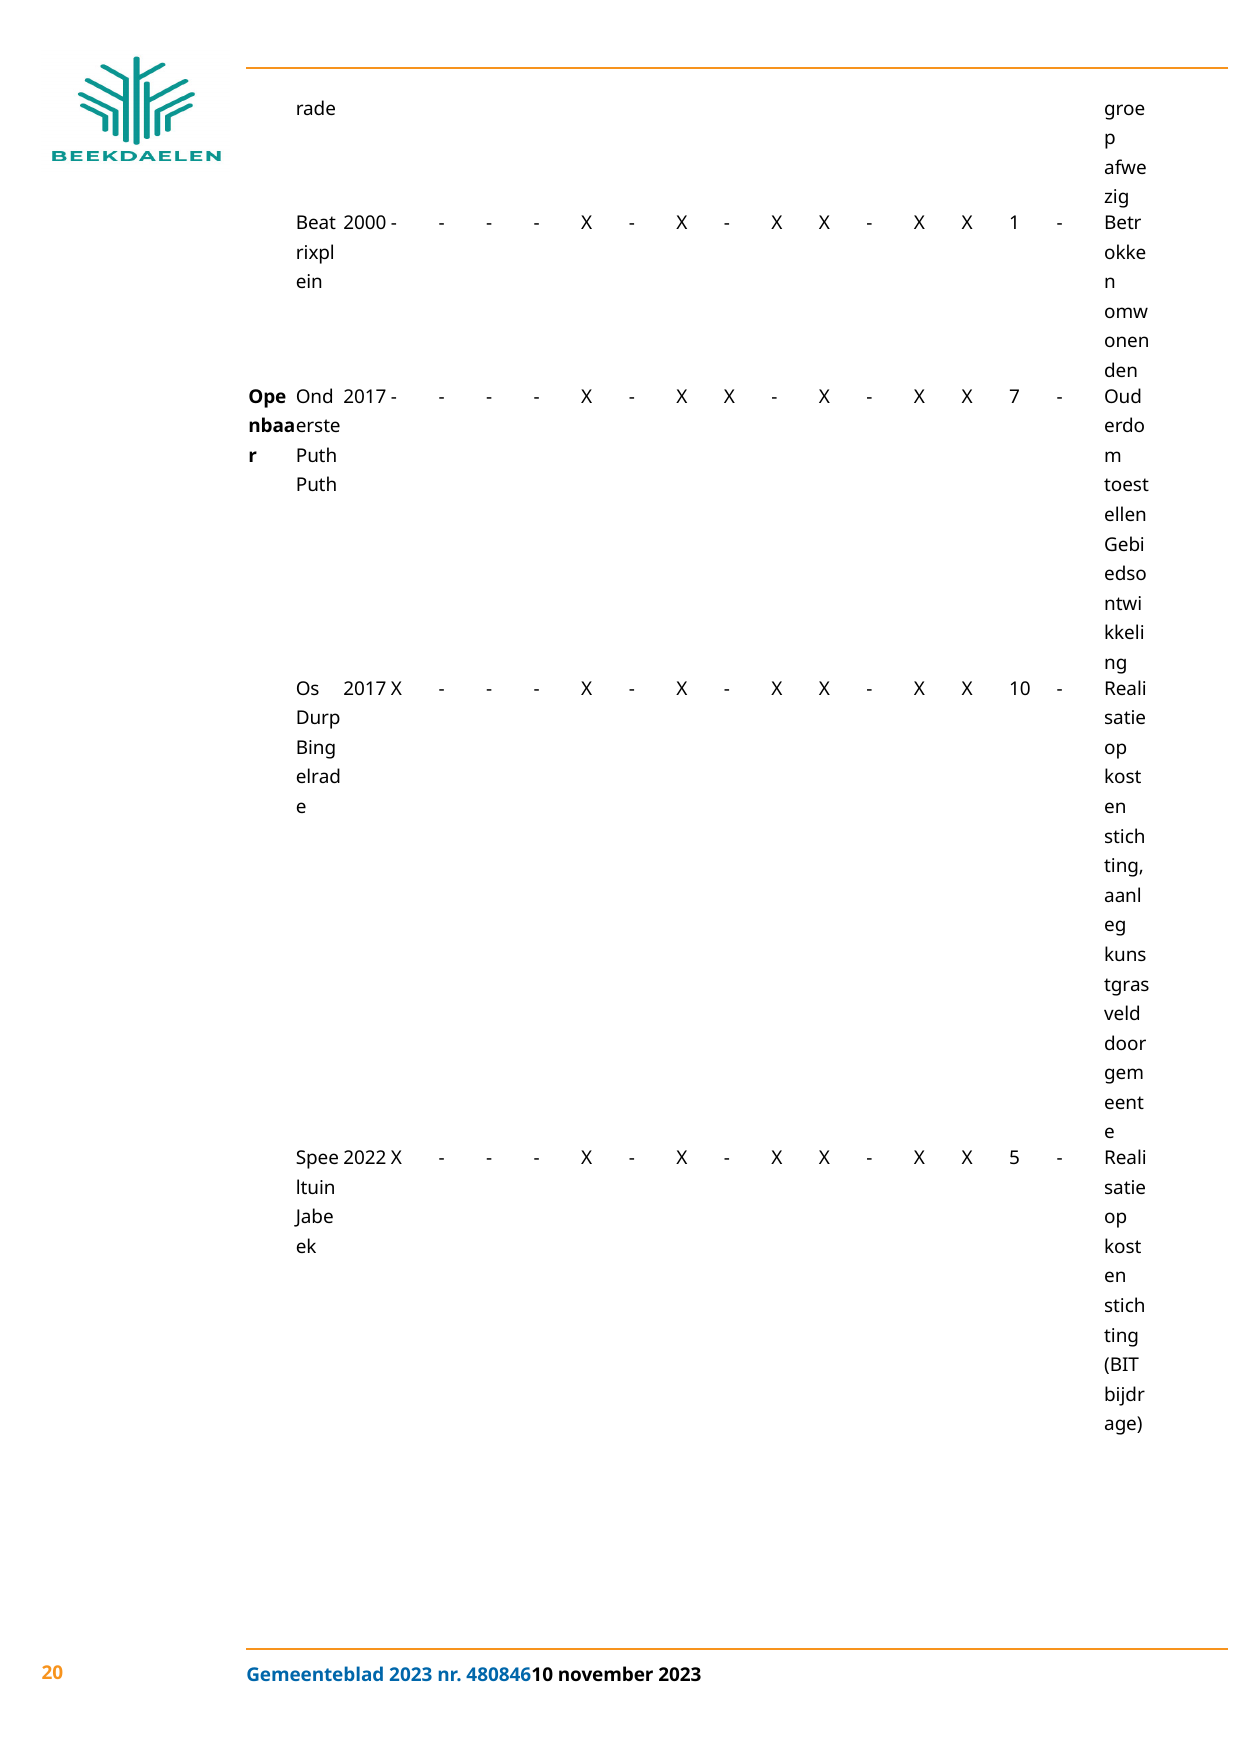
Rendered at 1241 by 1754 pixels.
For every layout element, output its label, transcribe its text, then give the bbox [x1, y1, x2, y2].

table_cell X [819, 1144, 866, 1436]
table_cell [961, 95, 1009, 209]
table_cell Beatrixplein [296, 209, 343, 383]
table_cell - [438, 383, 486, 675]
table_cell - [533, 95, 581, 209]
table_cell - [391, 95, 438, 209]
table_cell - [866, 675, 914, 1144]
table_cell - [1056, 1144, 1104, 1436]
table_cell X [819, 675, 866, 1144]
table_cell - [866, 95, 914, 209]
table_cell 1 [1009, 209, 1056, 383]
table_cell - [391, 209, 438, 383]
table_cell - [629, 95, 676, 209]
table_cell - [391, 383, 438, 675]
table_cell X [676, 1144, 723, 1436]
table_cell - [533, 209, 581, 383]
table_cell Speeltuin Jabeek [296, 1144, 343, 1436]
table_cell 7 [1009, 383, 1056, 675]
table_cell - [1056, 383, 1104, 675]
table_cell [581, 95, 628, 209]
table_cell - [724, 675, 771, 1144]
table_cell Realisatie op kosten stichting (BIT bijdrage) [1104, 1144, 1152, 1436]
table_cell X [914, 1144, 961, 1436]
table_cell X [961, 675, 1009, 1144]
table_cell 2022 [343, 1144, 391, 1436]
table_cell X [961, 383, 1009, 675]
table_cell X [581, 675, 628, 1144]
table_cell - [724, 209, 771, 383]
table_cell X [914, 383, 961, 675]
table_cell X [391, 675, 438, 1144]
table_cell Betrokken omwonenden [1104, 209, 1152, 383]
table_cell X [581, 383, 628, 675]
table_cell - [629, 1144, 676, 1436]
table_cell X [581, 1144, 628, 1436]
table_cell - [866, 209, 914, 383]
table_cell - [486, 1144, 533, 1436]
table_cell X [391, 1144, 438, 1436]
picture [41, 47, 231, 172]
table_cell Os Durp Bingelrade [296, 675, 343, 1144]
table_cell - [724, 95, 771, 209]
table_cell - [866, 383, 914, 675]
table_cell X [724, 383, 771, 675]
table_cell - [1056, 209, 1104, 383]
table_cell - [486, 209, 533, 383]
table_cell groep afwezig [1104, 95, 1152, 209]
table_cell rade [296, 95, 343, 209]
table_cell - [438, 209, 486, 383]
table_cell Realisatie op kosten stichting, aanleg kunstgrasveld door gemeente [1104, 675, 1152, 1144]
table_cell X [819, 209, 866, 383]
table_cell X [961, 209, 1009, 383]
table_cell - [724, 1144, 771, 1436]
table_cell [676, 95, 723, 209]
table_cell [771, 95, 819, 209]
table_cell - [486, 95, 533, 209]
table_cell - [533, 1144, 581, 1436]
table_cell - [533, 383, 581, 675]
table_cell 2017 [343, 383, 391, 675]
table_cell X [819, 383, 866, 675]
table_cell - [629, 675, 676, 1144]
table_cell - [629, 383, 676, 675]
table_cell Openbaar [248, 383, 296, 1436]
table_cell [1009, 95, 1056, 209]
table_cell - [486, 383, 533, 675]
table_cell X [771, 675, 819, 1144]
table_cell X [771, 1144, 819, 1436]
table_cell - [629, 209, 676, 383]
table_cell X [581, 209, 628, 383]
table_cell X [961, 1144, 1009, 1436]
table_cell X [914, 675, 961, 1144]
table_cell X [676, 209, 723, 383]
table_cell X [771, 209, 819, 383]
table_cell Onderste Puth Puth [296, 383, 343, 675]
table_cell - [866, 1144, 914, 1436]
table_cell [343, 95, 391, 209]
table_cell 5 [1009, 1144, 1056, 1436]
table_cell 10 [1009, 675, 1056, 1144]
table_cell X [676, 675, 723, 1144]
table_cell - [1056, 675, 1104, 1144]
table_cell - [438, 675, 486, 1144]
table_cell - [438, 1144, 486, 1436]
table_cell - [1056, 95, 1104, 209]
table_cell [248, 95, 296, 383]
table_cell X [914, 209, 961, 383]
table_cell - [533, 675, 581, 1144]
table_cell - [771, 383, 819, 675]
table_cell [819, 95, 866, 209]
table_cell - [438, 95, 486, 209]
table_cell [914, 95, 961, 209]
table_cell 2000 [343, 209, 391, 383]
table_cell 2017 [343, 675, 391, 1144]
table_cell X [676, 383, 723, 675]
table_cell Ouderdom toestellen Gebiedsontwikkeling [1104, 383, 1152, 675]
table_cell - [486, 675, 533, 1144]
